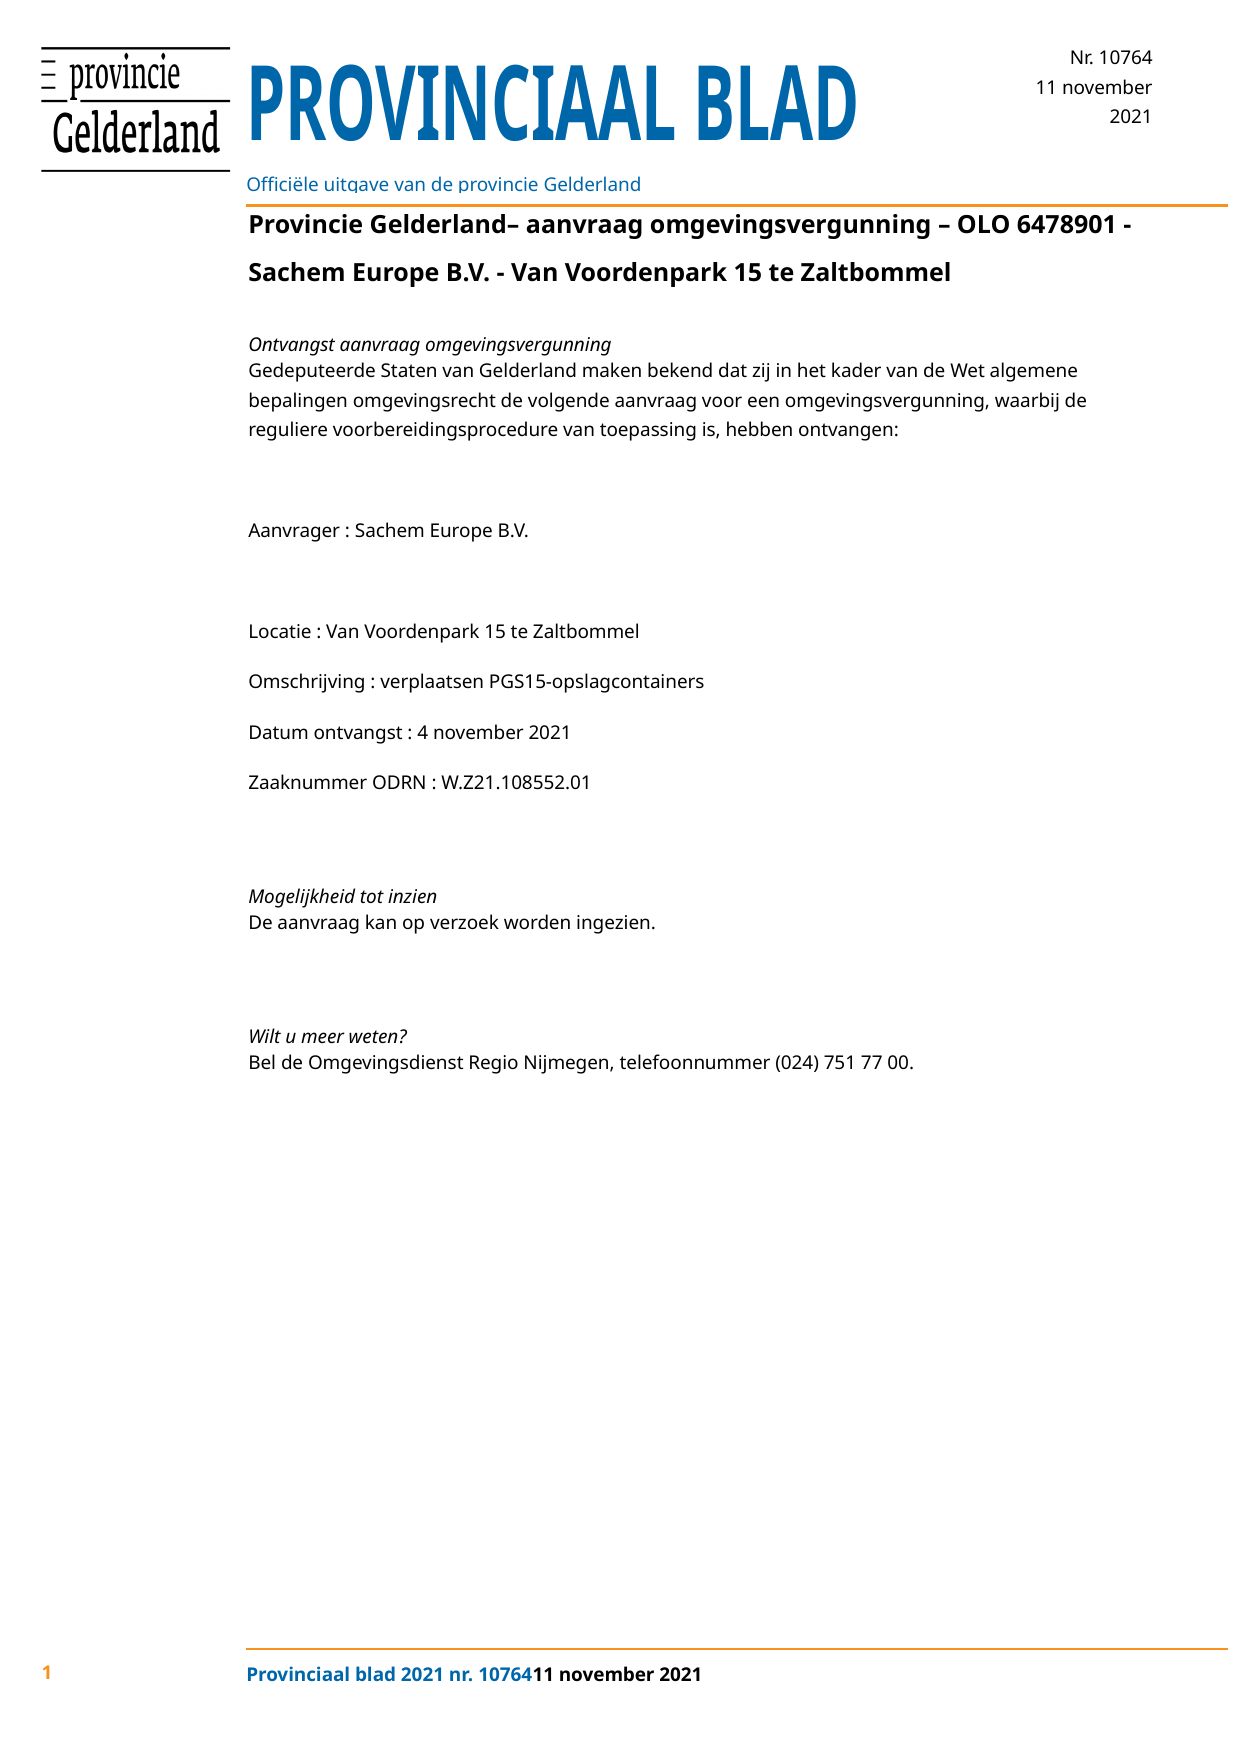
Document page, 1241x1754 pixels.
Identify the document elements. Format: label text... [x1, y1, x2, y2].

text De aanvraag kan op verzoek worden ingezien. [248, 909, 1152, 935]
text Bel de Omgevingsdienst Regio Nijmegen, telefoonnummer (024) 751 77 00. [248, 1049, 1152, 1075]
text Gedeputeerde Staten van Gelderland maken bekend dat zij in het kader van de Wet algemene bepalingen omgevingsrecht de volgende aanvraag voor een omgevingsvergunning, waarbij de reguliere voorbereidingsprocedure van toepassing is, hebben ontvangen: [248, 357, 1152, 442]
text Locatie : Van Voordenpark 15 te Zaltbommel [248, 618, 1152, 644]
text Wilt u meer weten? [248, 1024, 1152, 1049]
picture [41, 47, 231, 172]
text Ontvangst aanvraag omgevingsvergunning [248, 331, 1152, 357]
text Aanvrager : Sachem Europe B.V. [248, 517, 1152, 543]
text Provincie Gelderland– aanvraag omgevingsvergunning – OLO 6478901 - Sachem Europe B.V. - Van Voordenpark 15 te Zaltbommel [248, 207, 1152, 288]
text Mogelijkheid tot inzien [248, 884, 1152, 909]
text Datum ontvangst : 4 november 2021 [248, 719, 1152, 744]
text Zaaknummer ODRN : W.Z21.108552.01 [248, 769, 1152, 795]
text Omschrijving : verplaatsen PGS15-opslagcontainers [248, 668, 1152, 694]
